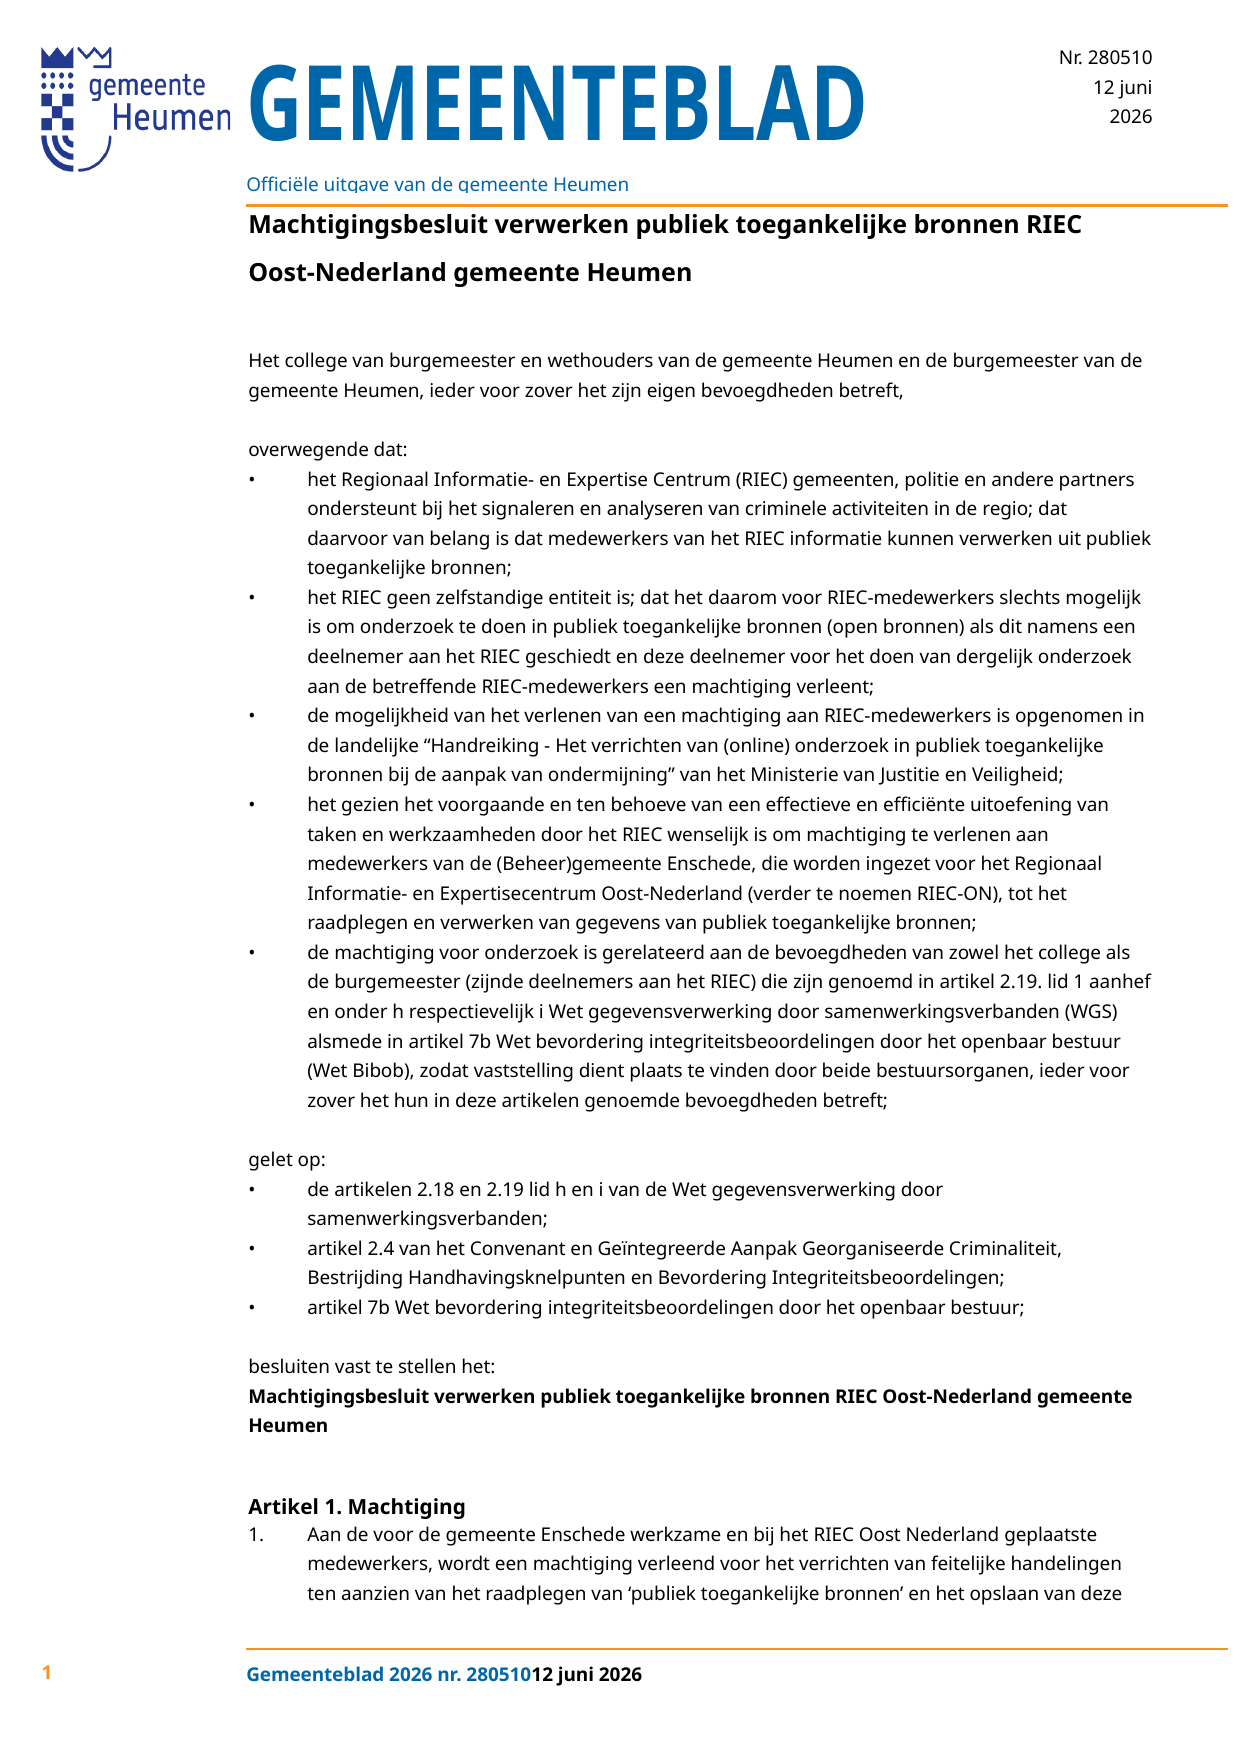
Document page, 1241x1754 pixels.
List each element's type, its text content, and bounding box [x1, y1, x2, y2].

list Aan de voor de gemeente Enschede werkzame en bij het RIEC Oost Nederland geplaatste medewerkers, wordt een machtiging verleend voor het verrichten van feitelijke handelingen ten aanzien van het raadplegen van ‘publiek toegankelijke bronnen’ en het opslaan van deze [248, 1521, 1152, 1606]
list het RIEC geen zelfstandige entiteit is; dat het daarom voor RIEC-medewerkers slechts mogelijk is om onderzoek te doen in publiek toegankelijke bronnen (open bronnen) als dit namens een deelnemer aan het RIEC geschiedt en deze deelnemer voor het doen van dergelijk onderzoek aan de betreffende RIEC-medewerkers een machtiging verleent; [248, 584, 1152, 699]
picture [41, 47, 231, 172]
list de artikelen 2.18 en 2.19 lid h en i van de Wet gegevensverwerking door samenwerkingsverbanden; [248, 1176, 1152, 1231]
text overwegende dat: [248, 436, 1152, 462]
text Machtigingsbesluit verwerken publiek toegankelijke bronnen RIEC Oost-Nederland gemeente Heumen [248, 207, 1152, 288]
text Machtigingsbesluit verwerken publiek toegankelijke bronnen RIEC Oost-Nederland gemeente Heumen [248, 1383, 1152, 1438]
text Artikel 1. Machtiging [248, 1492, 1152, 1521]
text gelet op: [248, 1146, 1152, 1172]
list het gezien het voorgaande en ten behoeve van een effectieve en efficiënte uitoefening van taken en werkzaamheden door het RIEC wenselijk is om machtiging te verlenen aan medewerkers van de (Beheer)gemeente Enschede, die worden ingezet voor het Regionaal Informatie- en Expertisecentrum Oost-Nederland (verder te noemen RIEC-ON), tot het raadplegen en verwerken van gegevens van publiek toegankelijke bronnen; [248, 791, 1152, 935]
text Het college van burgemeester en wethouders van de gemeente Heumen en de burgemeester van de gemeente Heumen, ieder voor zover het zijn eigen bevoegdheden betreft, [248, 347, 1152, 403]
list de machtiging voor onderzoek is gerelateerd aan de bevoegdheden van zowel het college als de burgemeester (zijnde deelnemers aan het RIEC) die zijn genoemd in artikel 2.19. lid 1 aanhef en onder h respectievelijk i Wet gegevensverwerking door samenwerkingsverbanden (WGS) alsmede in artikel 7b Wet bevordering integriteitsbeoordelingen door het openbaar bestuur (Wet Bibob), zodat vaststelling dient plaats te vinden door beide bestuursorganen, ieder voor zover het hun in deze artikelen genoemde bevoegdheden betreft; [248, 939, 1152, 1113]
list het Regionaal Informatie- en Expertise Centrum (RIEC) gemeenten, politie en andere partners ondersteunt bij het signaleren en analyseren van criminele activiteiten in de regio; dat daarvoor van belang is dat medewerkers van het RIEC informatie kunnen verwerken uit publiek toegankelijke bronnen; [248, 466, 1152, 580]
list artikel 2.4 van het Convenant en Geïntegreerde Aanpak Georganiseerde Criminaliteit, Bestrijding Handhavingsknelpunten en Bevordering Integriteitsbeoordelingen; [248, 1235, 1152, 1290]
list de mogelijkheid van het verlenen van een machtiging aan RIEC-medewerkers is opgenomen in de landelijke “Handreiking - Het verrichten van (online) onderzoek in publiek toegankelijke bronnen bij de aanpak van ondermijning” van het Ministerie van Justitie en Veiligheid; [248, 702, 1152, 787]
text besluiten vast te stellen het: [248, 1353, 1152, 1379]
list artikel 7b Wet bevordering integriteitsbeoordelingen door het openbaar bestuur; [248, 1294, 1152, 1320]
